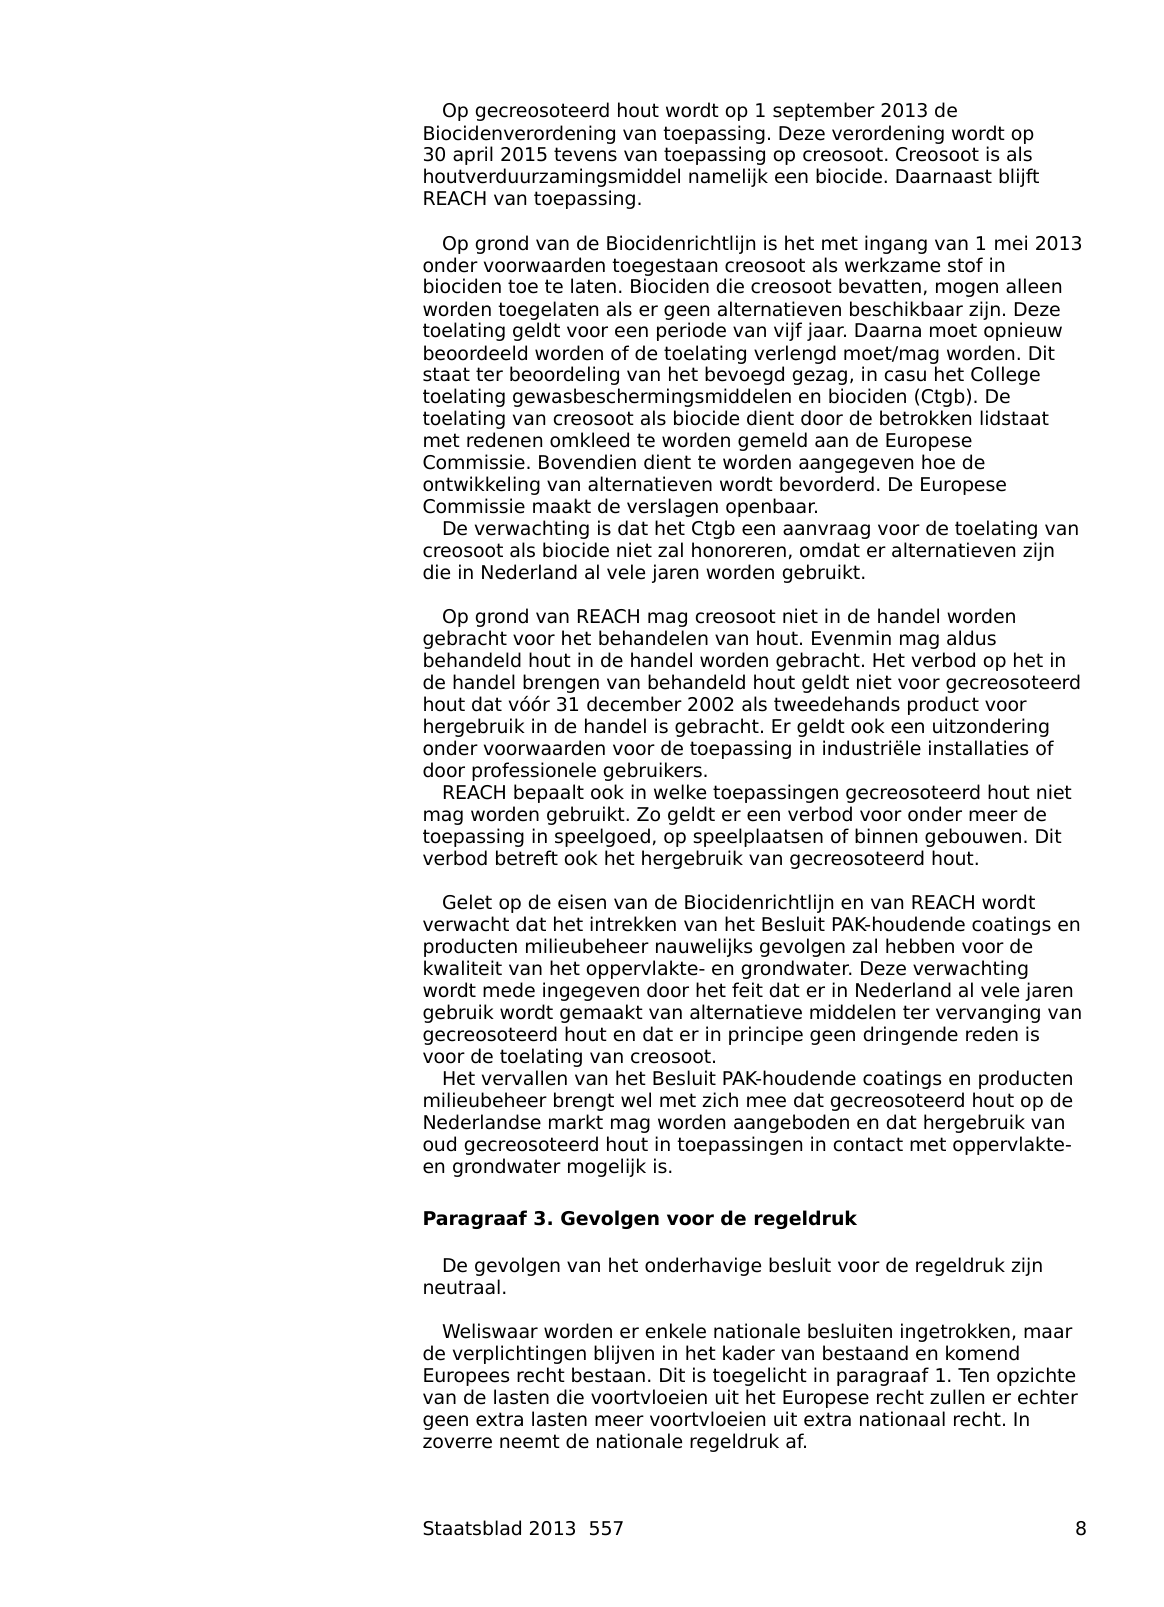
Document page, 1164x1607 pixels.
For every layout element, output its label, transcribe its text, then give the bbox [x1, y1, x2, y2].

text Op grond van REACH mag creosoot niet in de handel worden gebracht voor het behandelen van hout. Evenmin mag aldus behandeld hout in de handel worden gebracht. Het verbod op het in de handel brengen van behandeld hout geldt niet voor gecreosoteerd hout dat vóór 31 december 2002 als tweedehands product voor hergebruik in de handel is gebracht. Er geldt ook een uitzondering onder voorwaarden voor de toepassing in industriële installaties of door professionele gebruikers. [422, 606, 1087, 782]
text Op grond van de Biocidenrichtlijn is het met ingang van 1 mei 2013 onder voorwaarden toegestaan creosoot als werkzame stof in biociden toe te laten. Biociden die creosoot bevatten, mogen alleen worden toegelaten als er geen alternatieven beschikbaar zijn. Deze toelating geldt voor een periode van vijf jaar. Daarna moet opnieuw beoordeeld worden of de toelating verlengd moet/mag worden. Dit staat ter beoordeling van het bevoegd gezag, in casu het College toelating gewasbeschermingsmiddelen en biociden (Ctgb). De toelating van creosoot als biocide dient door de betrokken lidstaat met redenen omkleed te worden gemeld aan de Europese Commissie. Bovendien dient te worden aangegeven hoe de ontwikkeling van alternatieven wordt bevorderd. De Europese Commissie maakt de verslagen openbaar. [422, 232, 1087, 518]
text REACH bepaalt ook in welke toepassingen gecreosoteerd hout niet mag worden gebruikt. Zo geldt er een verbod voor onder meer de toepassing in speelgoed, op speelplaatsen of binnen gebouwen. Dit verbod betreft ook het hergebruik van gecreosoteerd hout. [422, 782, 1087, 870]
text De verwachting is dat het Ctgb een aanvraag voor de toelating van creosoot als biocide niet zal honoreren, omdat er alternatieven zijn die in Nederland al vele jaren worden gebruikt. [422, 518, 1087, 584]
text De gevolgen van het onderhavige besluit voor de regeldruk zijn neutraal. [422, 1255, 1087, 1299]
text Het vervallen van het Besluit PAK-houdende coatings en producten milieubeheer brengt wel met zich mee dat gecreosoteerd hout op de Nederlandse markt mag worden aangeboden en dat hergebruik van oud gecreosoteerd hout in toepassingen in contact met oppervlakte- en grondwater mogelijk is. [422, 1068, 1087, 1178]
text Gelet op de eisen van de Biocidenrichtlijn en van REACH wordt verwacht dat het intrekken van het Besluit PAK-houdende coatings en producten milieubeheer nauwelijks gevolgen zal hebben voor de kwaliteit van het oppervlakte- en grondwater. Deze verwachting wordt mede ingegeven door het feit dat er in Nederland al vele jaren gebruik wordt gemaakt van alternatieve middelen ter vervanging van gecreosoteerd hout en dat er in principe geen dringende reden is voor de toelating van creosoot. [422, 892, 1087, 1068]
text Op gecreosoteerd hout wordt op 1 september 2013 de Biocidenverordening van toepassing. Deze verordening wordt op 30 april 2015 tevens van toepassing op creosoot. Creosoot is als houtverduurzamingsmiddel namelijk een biocide. Daarnaast blijft REACH van toepassing. [422, 100, 1087, 210]
subtitle Paragraaf 3. Gevolgen voor de regeldruk [422, 1208, 1087, 1230]
text Weliswaar worden er enkele nationale besluiten ingetrokken, maar de verplichtingen blijven in het kader van bestaand en komend Europees recht bestaan. Dit is toegelicht in paragraaf 1. Ten opzichte van de lasten die voortvloeien uit het Europese recht zullen er echter geen extra lasten meer voortvloeien uit extra nationaal recht. In zoverre neemt de nationale regeldruk af. [422, 1321, 1087, 1453]
